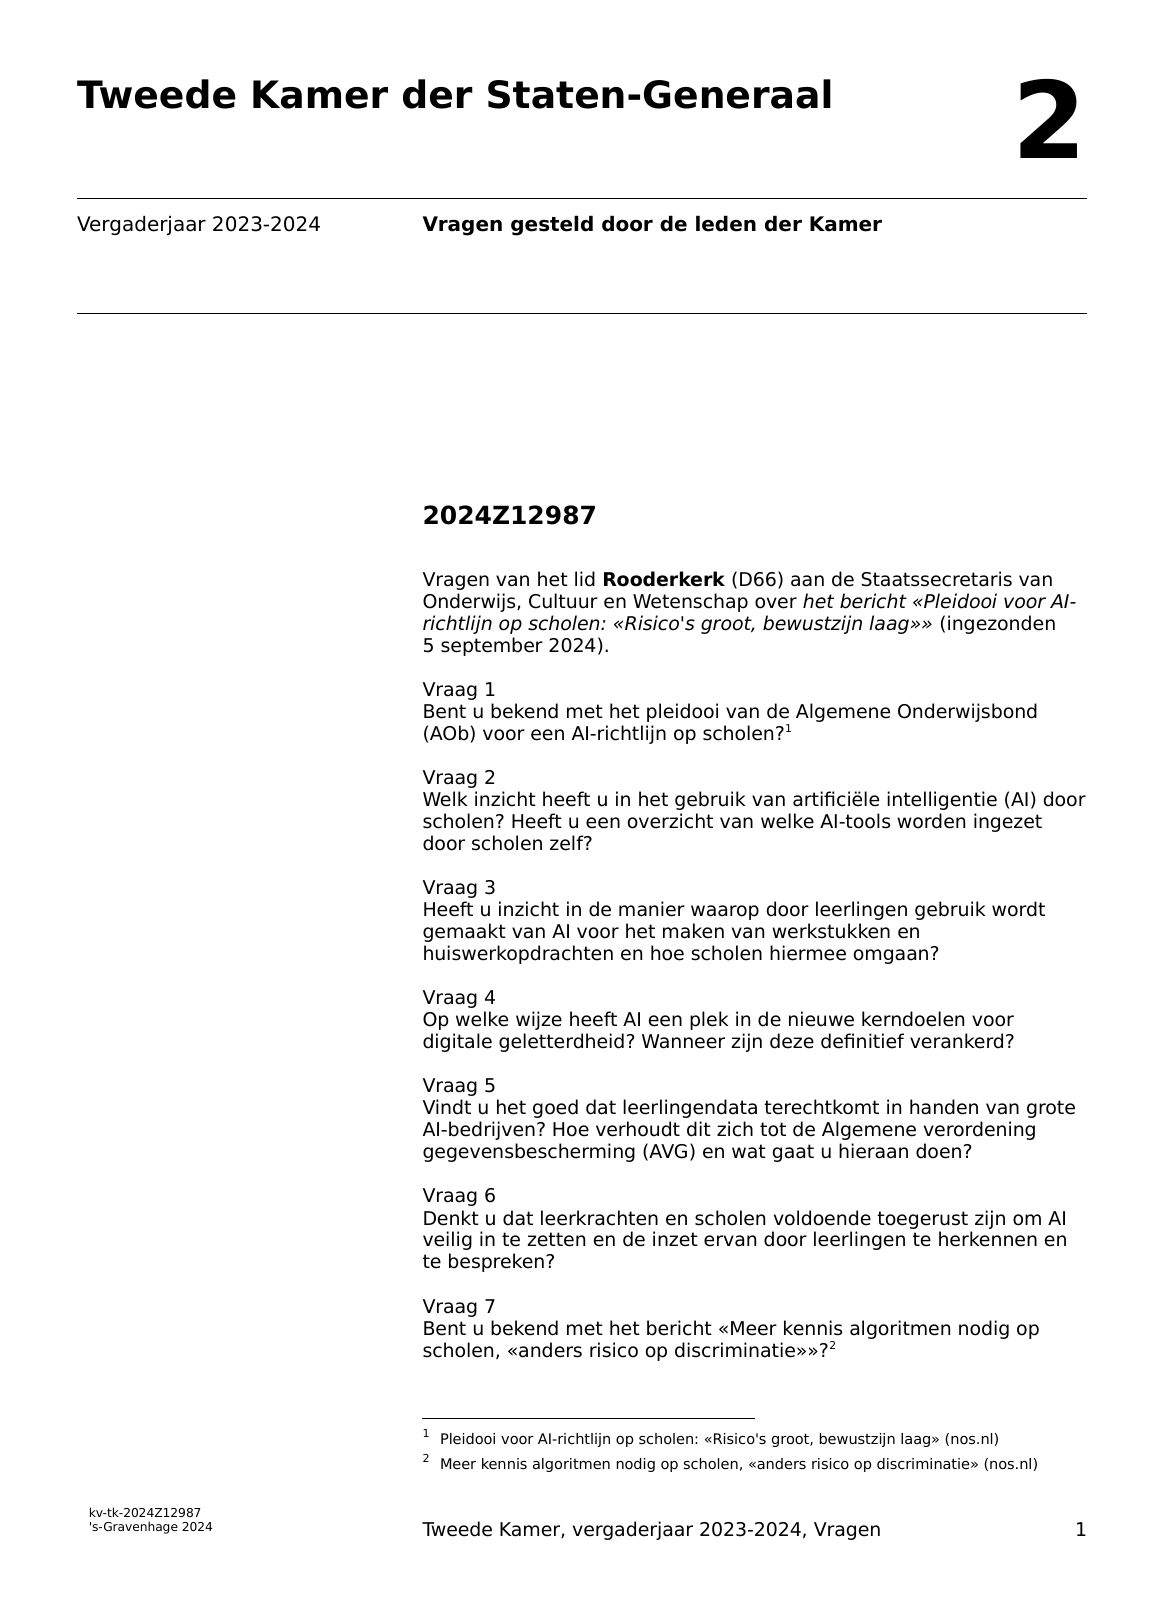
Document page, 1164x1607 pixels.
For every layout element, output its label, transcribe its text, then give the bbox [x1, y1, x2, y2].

table_cell Vragen gesteld door de leden der Kamer [422, 199, 1087, 313]
table_header 2 [886, 59, 1087, 198]
text 2024Z12987 [422, 501, 1087, 531]
text Vraag 1 [422, 679, 1087, 701]
text kv-tk-2024Z12987 [88, 1506, 323, 1520]
text Bent u bekend met het bericht «Meer kennis algoritmen nodig op scholen, «anders risico op discriminatie»»? [422, 1317, 1087, 1361]
text Vraag 4 [422, 987, 1087, 1009]
text Op welke wijze heeft AI een plek in de nieuwe kerndoelen voor digitale geletterdheid? Wanneer zijn deze definitief verankerd? [422, 1009, 1087, 1053]
text Pleidooi voor AI-richtlijn op scholen: «Risico's groot, bewustzijn laag» (nos.nl) [422, 1427, 1087, 1449]
text Vraag 2 [422, 767, 1087, 789]
text Vraag 5 [422, 1075, 1087, 1097]
text Welk inzicht heeft u in het gebruik van artificiële intelligentie (AI) door scholen? Heeft u een overzicht van welke AI-tools worden ingezet door scholen zelf? [422, 789, 1087, 855]
text Heeft u inzicht in de manier waarop door leerlingen gebruik wordt gemaakt van AI voor het maken van werkstukken en huiswerkopdrachten en hoe scholen hiermee omgaan? [422, 899, 1087, 965]
text Bent u bekend met het pleidooi van de Algemene Onderwijsbond (AOb) voor een AI-richtlijn op scholen? [422, 701, 1087, 745]
text Denkt u dat leerkrachten en scholen voldoende toegerust zijn om AI veilig in te zetten en de inzet ervan door leerlingen te herkennen en te bespreken? [422, 1207, 1087, 1273]
text Vindt u het goed dat leerlingendata terechtkomt in handen van grote AI-bedrijven? Hoe verhoudt dit zich tot de Algemene verordening gegevensbescherming (AVG) en wat gaat u hieraan doen? [422, 1097, 1087, 1163]
text Vragen van het lid Rooderkerk (D66) aan de Staatssecretaris van Onderwijs, Cultuur en Wetenschap over het bericht «Pleidooi voor AI-richtlijn op scholen: «Risico's groot, bewustzijn laag»» (ingezonden 5 september 2024). [422, 569, 1087, 657]
text 's-Gravenhage 2024 [88, 1520, 323, 1534]
text Vraag 3 [422, 877, 1087, 899]
table_cell Vergaderjaar 2023-2024 [77, 199, 422, 313]
text Meer kennis algoritmen nodig op scholen, «anders risico op discriminatie» (nos.nl) [422, 1452, 1087, 1474]
table_header Tweede Kamer der Staten-Generaal [77, 59, 886, 198]
text Vraag 7 [422, 1296, 1087, 1317]
text Vraag 6 [422, 1185, 1087, 1207]
